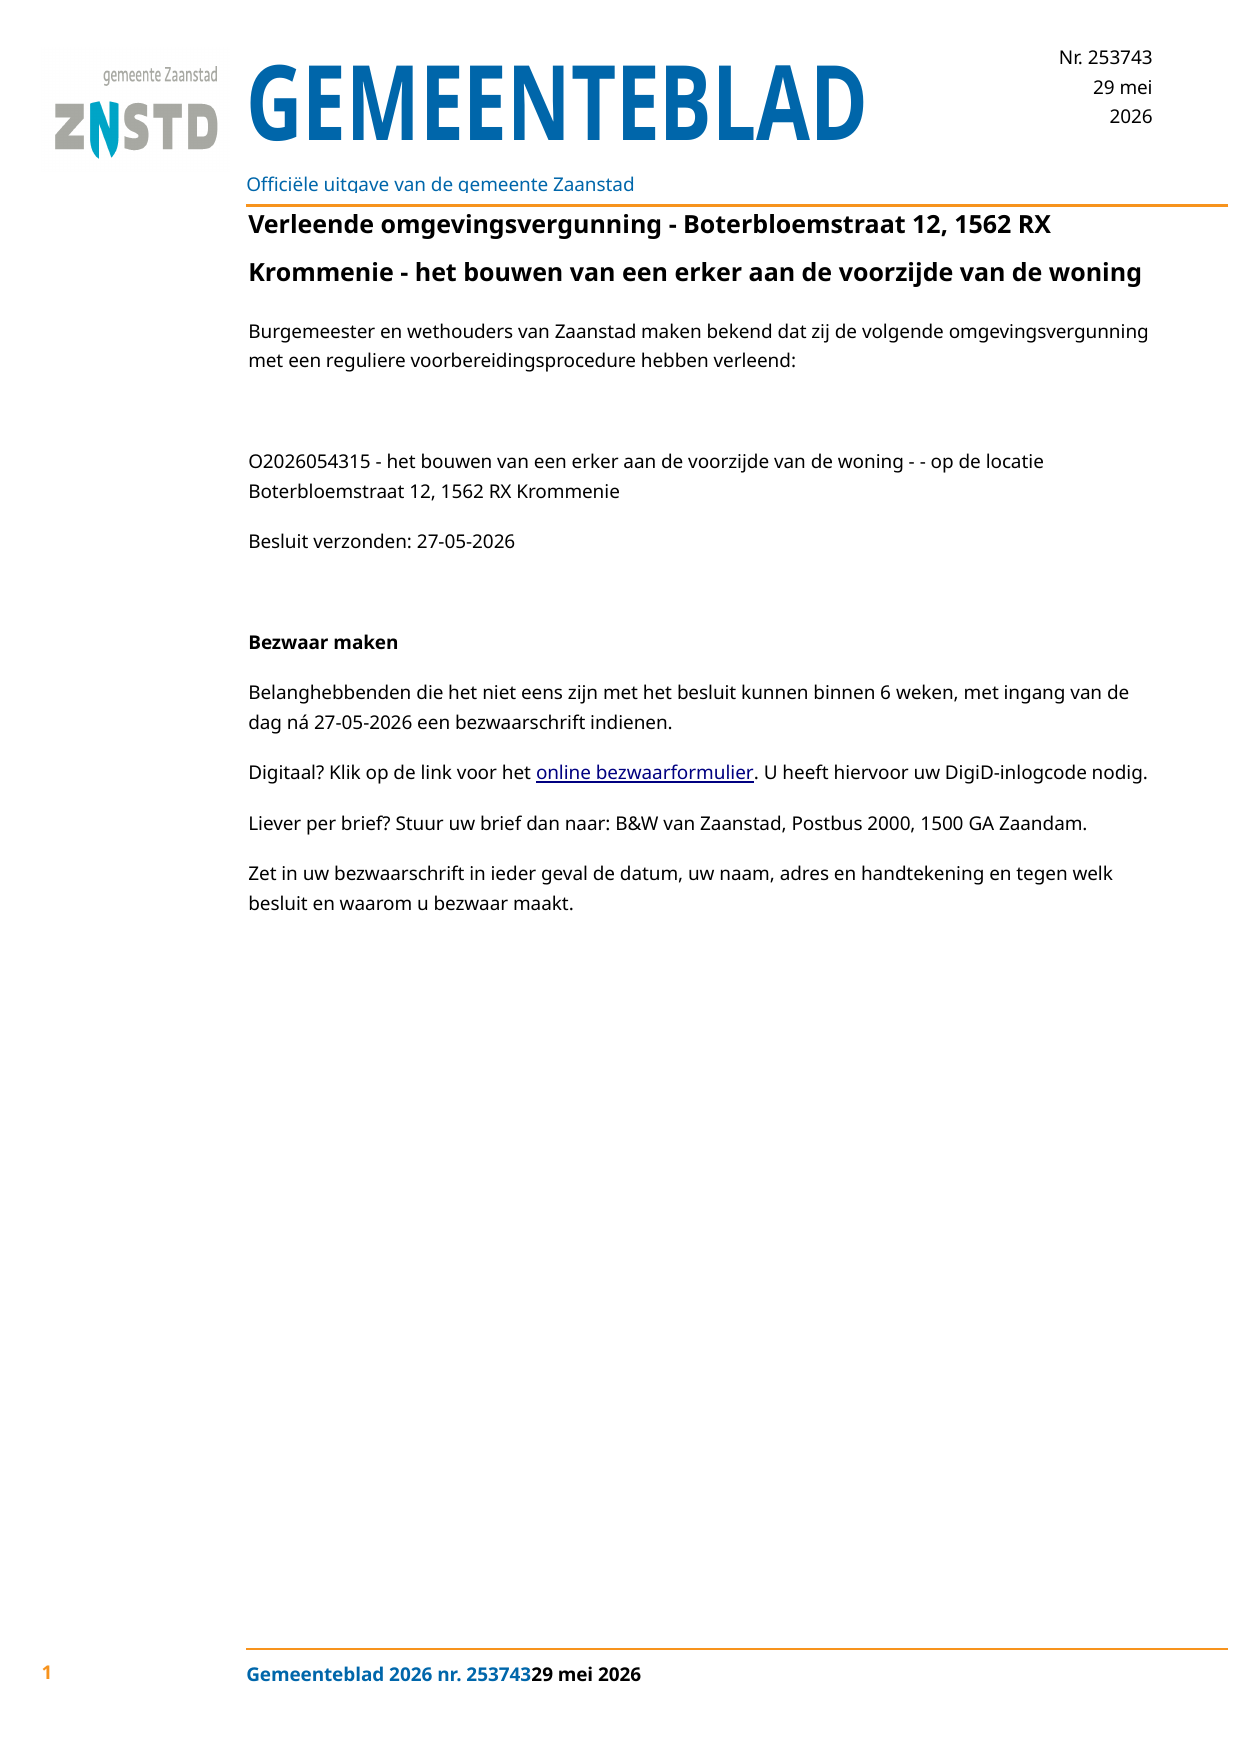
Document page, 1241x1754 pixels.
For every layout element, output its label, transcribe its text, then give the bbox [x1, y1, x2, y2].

text O2026054315 - het bouwen van een erker aan de voorzijde van de woning - - op de locatie Boterbloemstraat 12, 1562 RX Krommenie [248, 448, 1152, 504]
text Zet in uw bezwaarschrift in ieder geval de datum, uw naam, adres en handtekening en tegen welk besluit en waarom u bezwaar maakt. [248, 860, 1152, 916]
text Bezwaar maken [248, 629, 1152, 655]
text Besluit verzonden: 27-05-2026 [248, 528, 1152, 554]
text Belanghebbenden die het niet eens zijn met het besluit kunnen binnen 6 weken, met ingang van de dag ná 27-05-2026 een bezwaarschrift indienen. [248, 679, 1152, 735]
text Liever per brief? Stuur uw brief dan naar: B&W van Zaanstad, Postbus 2000, 1500 GA Zaandam. [248, 810, 1152, 836]
picture [41, 47, 231, 172]
text Verleende omgevingsvergunning - Boterbloemstraat 12, 1562 RX Krommenie - het bouwen van een erker aan de voorzijde van de woning [248, 207, 1152, 288]
text Digitaal? Klik op de link voor het online bezwaarformulier. U heeft hiervoor uw DigiD-inlogcode nodig. [248, 759, 1152, 785]
text Burgemeester en wethouders van Zaanstad maken bekend dat zij de volgende omgevingsvergunning met een reguliere voorbereidingsprocedure hebben verleend: [248, 318, 1152, 373]
